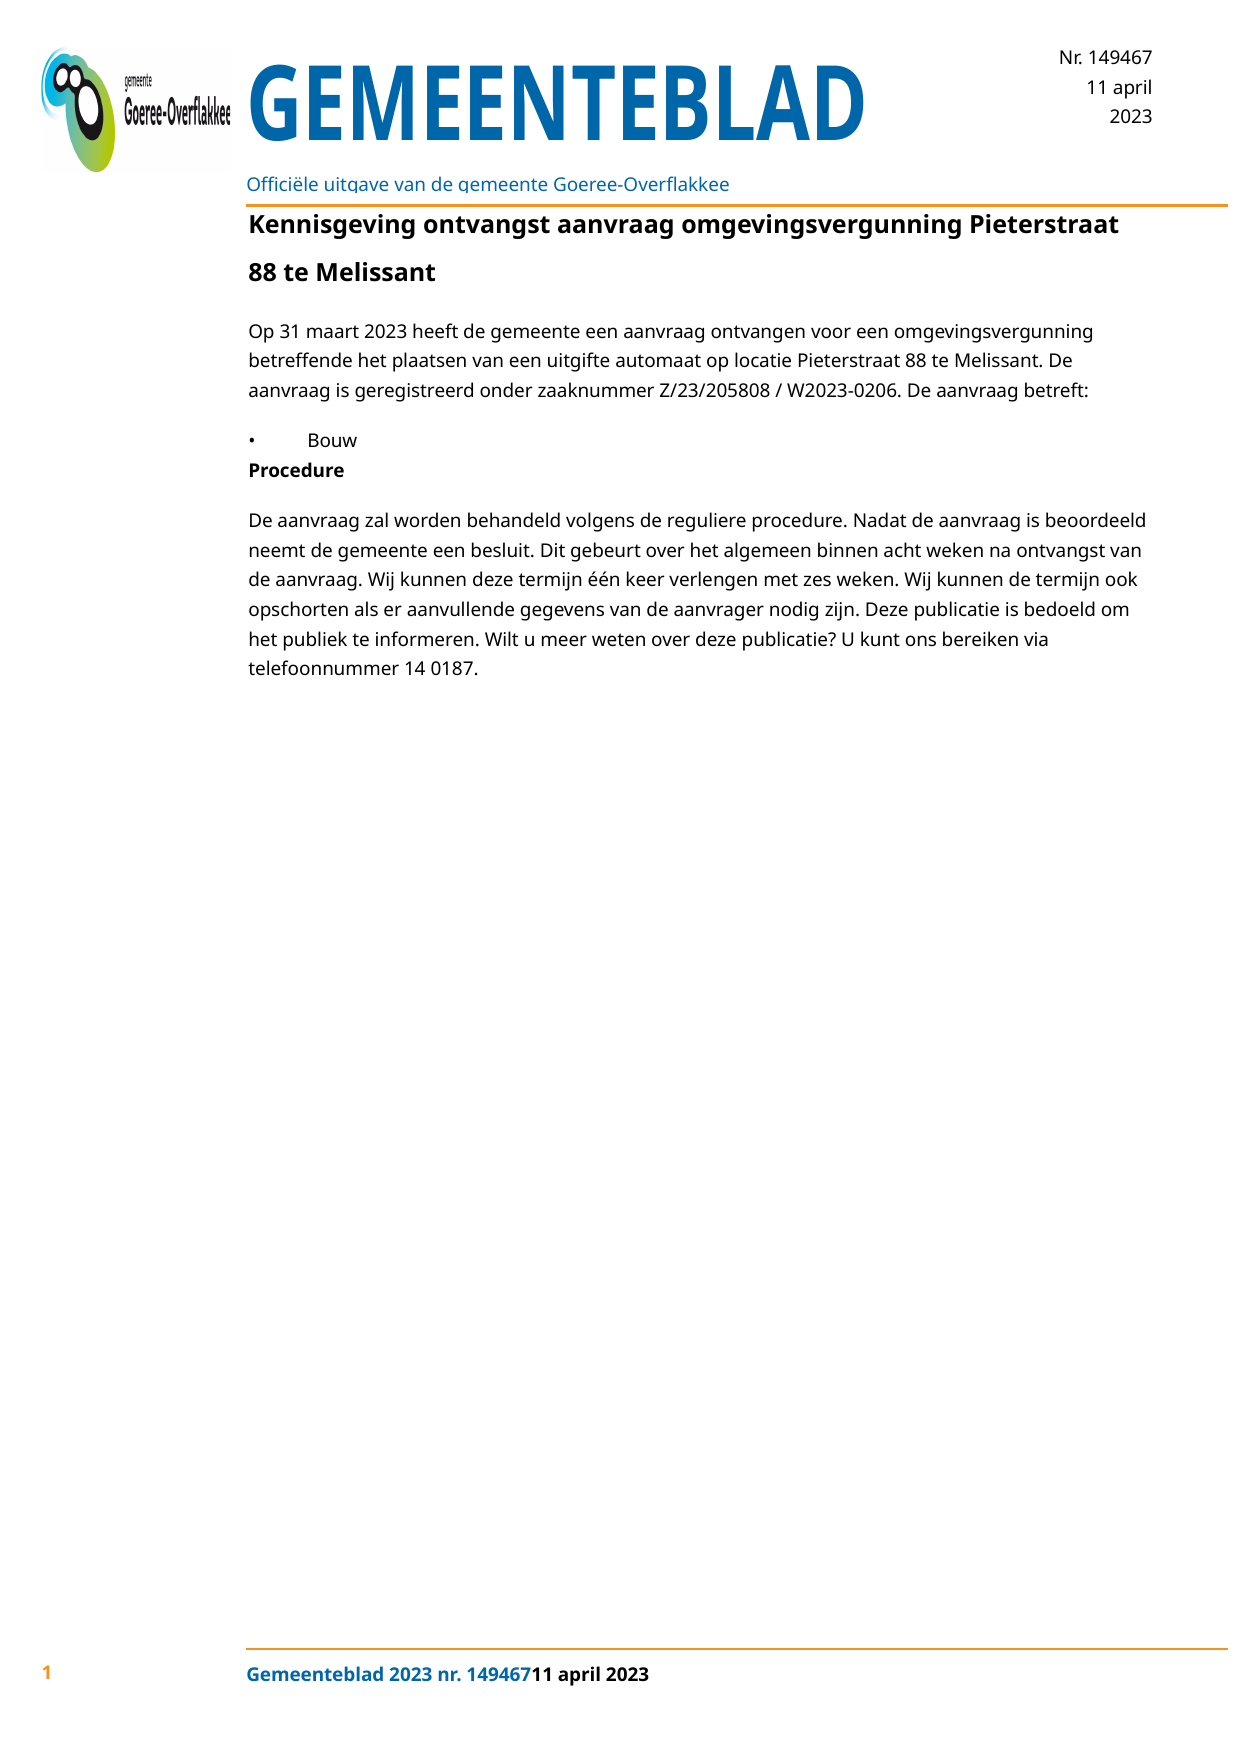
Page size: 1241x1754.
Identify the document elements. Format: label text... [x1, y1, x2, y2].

text De aanvraag zal worden behandeld volgens de reguliere procedure. Nadat de aanvraag is beoordeeld neemt de gemeente een besluit. Dit gebeurt over het algemeen binnen acht weken na ontvangst van de aanvraag. Wij kunnen deze termijn één keer verlengen met zes weken. Wij kunnen de termijn ook opschorten als er aanvullende gegevens van de aanvrager nodig zijn. Deze publicatie is bedoeld om het publiek te informeren. Wilt u meer weten over deze publicatie? U kunt ons bereiken via telefoonnummer 14 0187. [248, 507, 1152, 681]
list Bouw [248, 427, 1152, 453]
picture [41, 47, 231, 172]
text Procedure [248, 457, 1152, 483]
text Kennisgeving ontvangst aanvraag omgevingsvergunning Pieterstraat 88 te Melissant [248, 207, 1152, 288]
text Op 31 maart 2023 heeft de gemeente een aanvraag ontvangen voor een omgevingsvergunning betreffende het plaatsen van een uitgifte automaat op locatie Pieterstraat 88 te Melissant. De aanvraag is geregistreerd onder zaaknummer Z/23/205808 / W2023-0206. De aanvraag betreft: [248, 318, 1152, 403]
